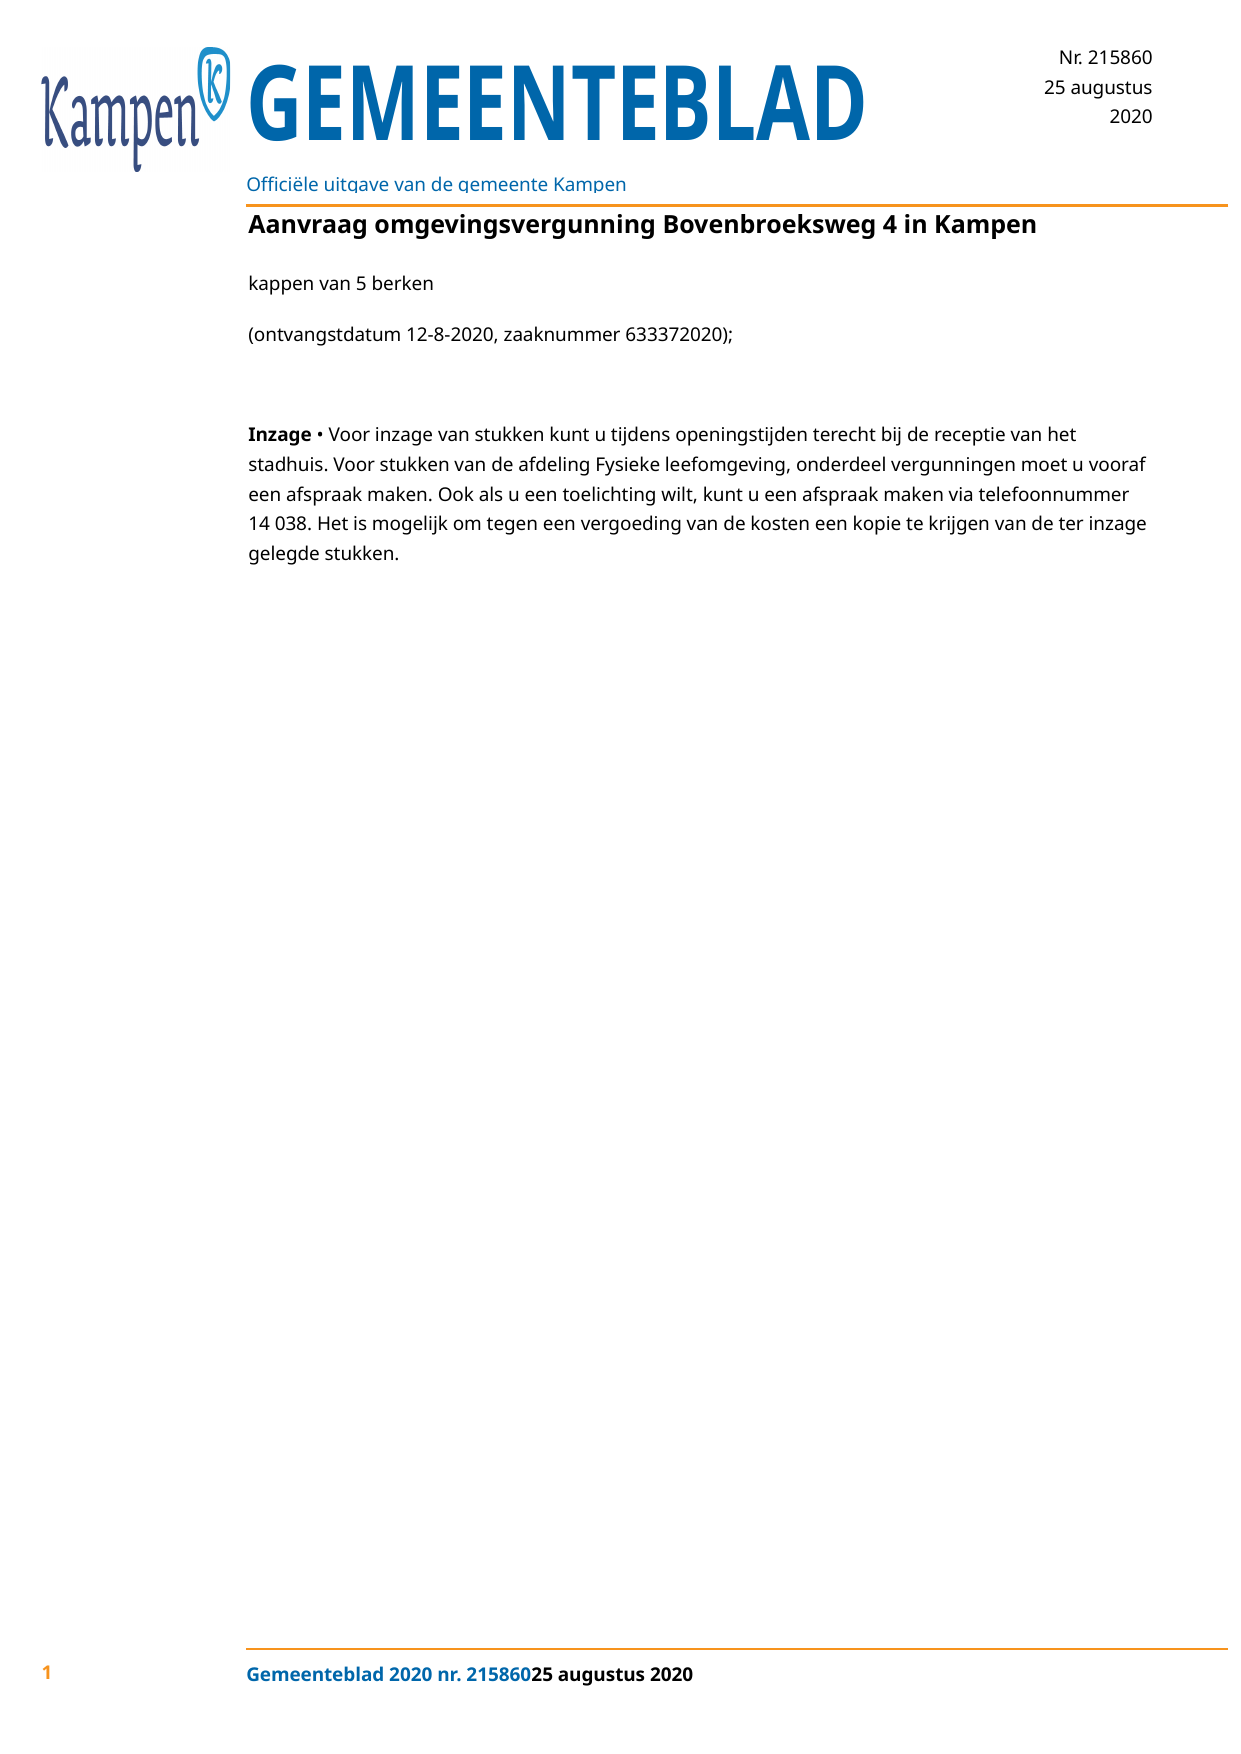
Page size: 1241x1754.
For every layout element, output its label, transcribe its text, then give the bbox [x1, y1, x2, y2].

picture [41, 47, 231, 172]
text Aanvraag omgevingsvergunning Bovenbroeksweg 4 in Kampen [248, 207, 1152, 241]
text kappen van 5 berken [248, 270, 1152, 296]
text (ontvangstdatum 12-8-2020, zaaknummer 633372020); [248, 321, 1152, 346]
text Inzage • Voor inzage van stukken kunt u tijdens openingstijden terecht bij de receptie van het stadhuis. Voor stukken van de afdeling Fysieke leefomgeving, onderdeel vergunningen moet u vooraf een afspraak maken. Ook als u een toelichting wilt, kunt u een afspraak maken via telefoonnummer 14 038. Het is mogelijk om tegen een vergoeding van de kosten een kopie te krijgen van de ter inzage gelegde stukken. [248, 422, 1152, 566]
